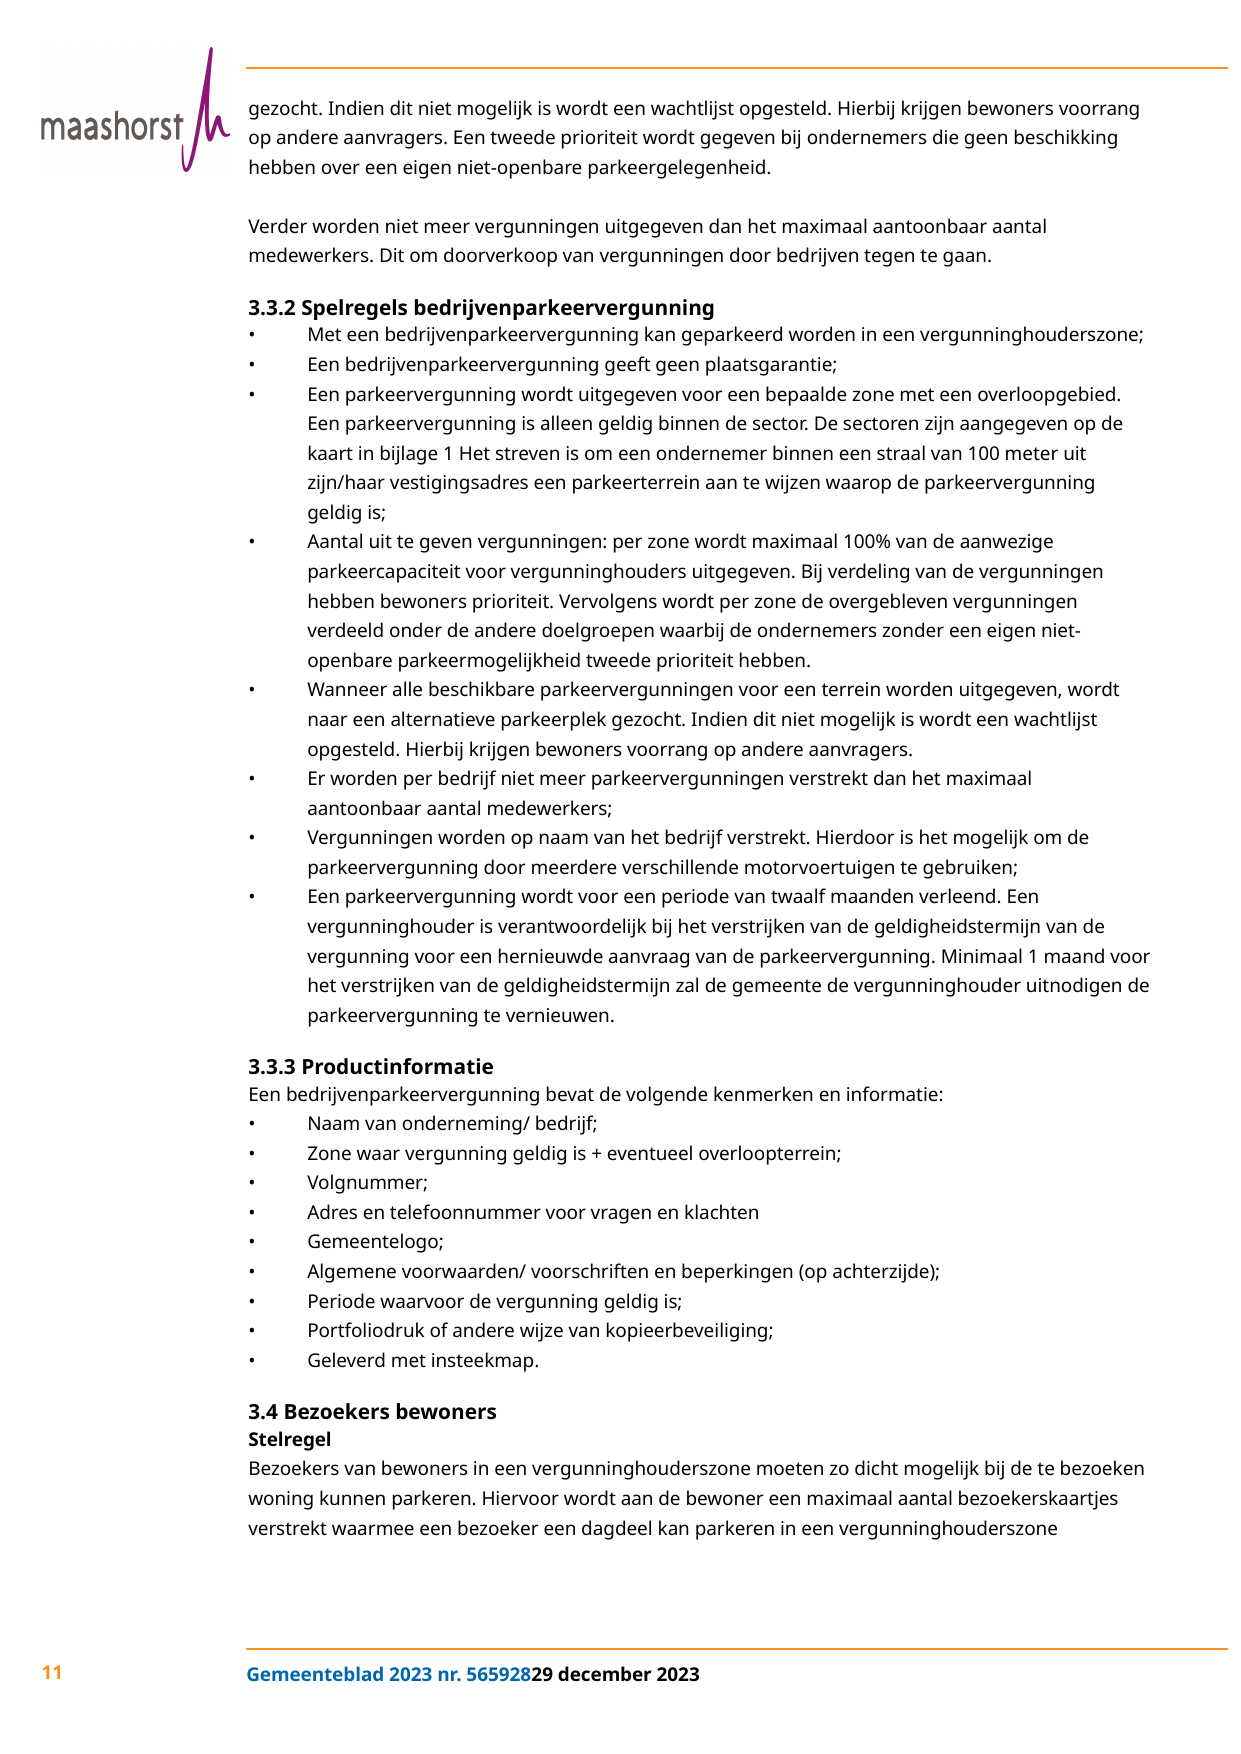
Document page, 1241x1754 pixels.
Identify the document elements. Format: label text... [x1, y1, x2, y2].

list Volgnummer; [248, 1169, 1152, 1195]
list Een parkeervergunning wordt voor een periode van twaalf maanden verleend. Een vergunninghouder is verantwoordelijk bij het verstrijken van de geldigheidstermijn van de vergunning voor een hernieuwde aanvraag van de parkeervergunning. Minimaal 1 maand voor het verstrijken van de geldigheidstermijn zal de gemeente de vergunninghouder uitnodigen de parkeervergunning te vernieuwen. [248, 884, 1152, 1028]
text 3.3.3 Productinformatie [248, 1052, 1152, 1081]
list Zone waar vergunning geldig is + eventueel overloopterrein; [248, 1140, 1152, 1166]
text Stelregel [248, 1426, 1152, 1452]
list Gemeentelogo; [248, 1229, 1152, 1254]
list Vergunningen worden op naam van het bedrijf verstrekt. Hierdoor is het mogelijk om de parkeervergunning door meerdere verschillende motorvoertuigen te gebruiken; [248, 824, 1152, 880]
text Een bedrijvenparkeervergunning bevat de volgende kenmerken en informatie: [248, 1081, 1152, 1107]
text 3.3.2 Spelregels bedrijvenparkeervergunning [248, 293, 1152, 322]
list Met een bedrijvenparkeervergunning kan geparkeerd worden in een vergunninghouderszone; [248, 322, 1152, 347]
list Er worden per bedrijf niet meer parkeervergunningen verstrekt dan het maximaal aantoonbaar aantal medewerkers; [248, 765, 1152, 821]
list Aantal uit te geven vergunningen: per zone wordt maximaal 100% van de aanwezige parkeercapaciteit voor vergunninghouders uitgegeven. Bij verdeling van de vergunningen hebben bewoners prioriteit. Vervolgens wordt per zone de overgebleven vergunningen verdeeld onder de andere doelgroepen waarbij de ondernemers zonder een eigen niet-openbare parkeermogelijkheid tweede prioriteit hebben. [248, 529, 1152, 673]
list Een bedrijvenparkeervergunning geeft geen plaatsgarantie; [248, 351, 1152, 377]
list Periode waarvoor de vergunning geldig is; [248, 1288, 1152, 1314]
picture [41, 47, 231, 172]
list Geleverd met insteekmap. [248, 1347, 1152, 1373]
list Adres en telefoonnummer voor vragen en klachten [248, 1199, 1152, 1225]
list Wanneer alle beschikbare parkeervergunningen voor een terrein worden uitgegeven, wordt naar een alternatieve parkeerplek gezocht. Indien dit niet mogelijk is wordt een wachtlijst opgesteld. Hierbij krijgen bewoners voorrang op andere aanvragers. [248, 677, 1152, 761]
list Naam van onderneming/ bedrijf; [248, 1110, 1152, 1136]
list Een parkeervergunning wordt uitgegeven voor een bepaalde zone met een overloopgebied. Een parkeervergunning is alleen geldig binnen de sector. De sectoren zijn aangegeven op de kaart in bijlage 1 Het streven is om een ondernemer binnen een straal van 100 meter uit zijn/haar vestigingsadres een parkeerterrein aan te wijzen waarop de parkeervergunning geldig is; [248, 381, 1152, 525]
text Verder worden niet meer vergunningen uitgegeven dan het maximaal aantoonbaar aantal medewerkers. Dit om doorverkoop van vergunningen door bedrijven tegen te gaan. [248, 213, 1152, 268]
list Portfoliodruk of andere wijze van kopieerbeveiliging; [248, 1317, 1152, 1343]
text gezocht. Indien dit niet mogelijk is wordt een wachtlijst opgesteld. Hierbij krijgen bewoners voorrang op andere aanvragers. Een tweede prioriteit wordt gegeven bij ondernemers die geen beschikking hebben over een eigen niet-openbare parkeergelegenheid. [248, 95, 1152, 180]
text Bezoekers van bewoners in een vergunninghouderszone moeten zo dicht mogelijk bij de te bezoeken woning kunnen parkeren. Hiervoor wordt aan de bewoner een maximaal aantal bezoekerskaartjes verstrekt waarmee een bezoeker een dagdeel kan parkeren in een vergunninghouderszone [248, 1456, 1152, 1540]
text 3.4 Bezoekers bewoners [248, 1397, 1152, 1426]
list Algemene voorwaarden/ voorschriften en beperkingen (op achterzijde); [248, 1258, 1152, 1284]
